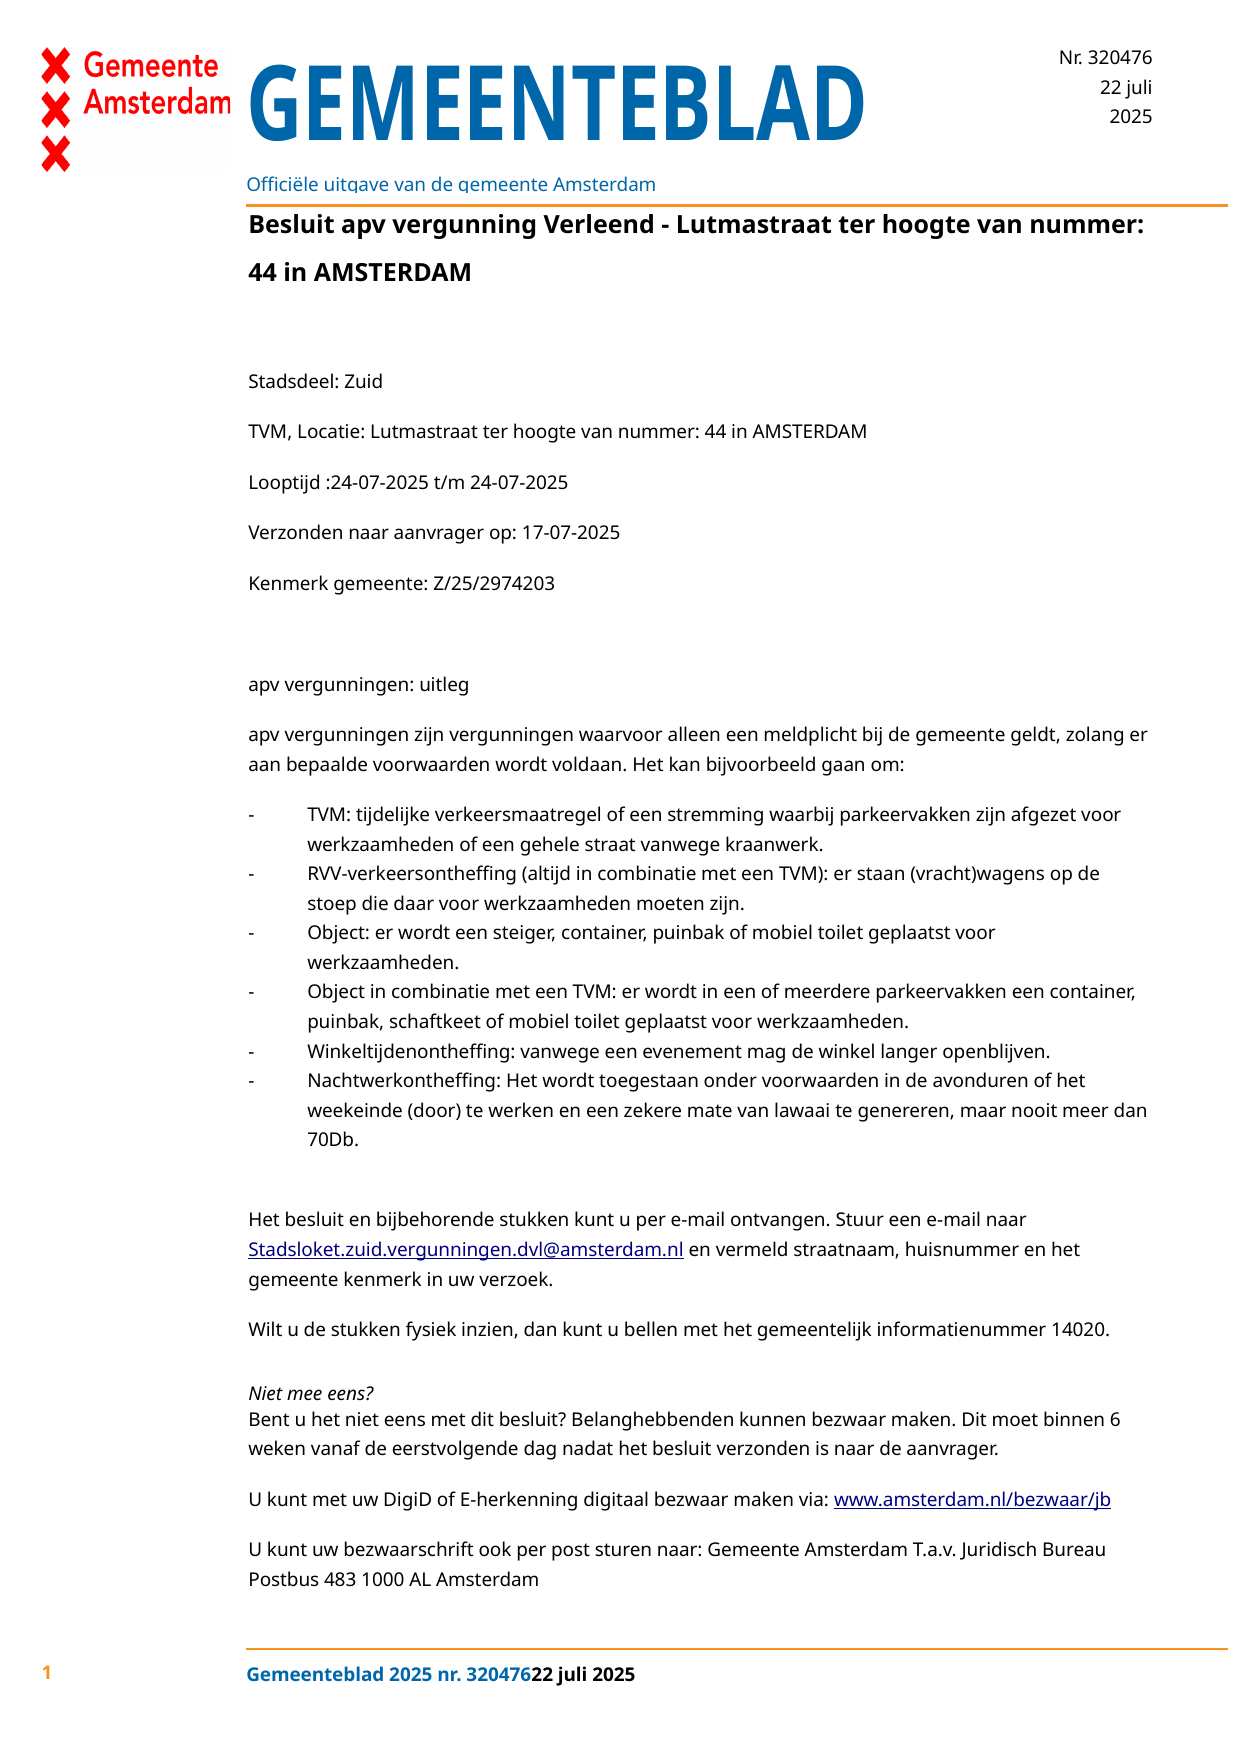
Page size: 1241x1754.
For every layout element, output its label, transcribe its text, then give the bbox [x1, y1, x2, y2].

text U kunt met uw DigiD of E-herkenning digitaal bezwaar maken via: www.amsterdam.nl/bezwaar/jb [248, 1486, 1152, 1512]
text Wilt u de stukken fysiek inzien, dan kunt u bellen met het gemeentelijk informatienummer 14020. [248, 1316, 1152, 1342]
text Het besluit en bijbehorende stukken kunt u per e-mail ontvangen. Stuur een e-mail naar Stadsloket.zuid.vergunningen.dvl@amsterdam.nl en vermeld straatnaam, huisnummer en het gemeente kenmerk in uw verzoek. [248, 1207, 1152, 1292]
text Looptijd :24-07-2025 t/m 24-07-2025 [248, 469, 1152, 495]
list RVV-verkeersontheffing (altijd in combinatie met een TVM): er staan (vracht)wagens op de stoep die daar voor werkzaamheden moeten zijn. [248, 860, 1152, 916]
text TVM, Locatie: Lutmastraat ter hoogte van nummer: 44 in AMSTERDAM [248, 419, 1152, 444]
text Kenmerk gemeente: Z/25/2974203 [248, 570, 1152, 596]
text Niet mee eens? [248, 1380, 1152, 1406]
list Nachtwerkontheffing: Het wordt toegestaan onder voorwaarden in de avonduren of het weekeinde (door) te werken en een zekere mate van lawaai te genereren, maar nooit meer dan 70Db. [248, 1067, 1152, 1152]
picture [41, 47, 231, 172]
list Object in combinatie met een TVM: er wordt in een of meerdere parkeervakken een container, puinbak, schaftkeet of mobiel toilet geplaatst voor werkzaamheden. [248, 979, 1152, 1034]
text Stadsdeel: Zuid [248, 368, 1152, 394]
text U kunt uw bezwaarschrift ook per post sturen naar: Gemeente Amsterdam T.a.v. Juridisch Bureau Postbus 483 1000 AL Amsterdam [248, 1536, 1152, 1592]
list Object: er wordt een steiger, container, puinbak of mobiel toilet geplaatst voor werkzaamheden. [248, 919, 1152, 975]
text Verzonden naar aanvrager op: 17-07-2025 [248, 519, 1152, 545]
text apv vergunningen zijn vergunningen waarvoor alleen een meldplicht bij de gemeente geldt, zolang er aan bepaalde voorwaarden wordt voldaan. Het kan bijvoorbeeld gaan om: [248, 721, 1152, 777]
text Bent u het niet eens met dit besluit? Belanghebbenden kunnen bezwaar maken. Dit moet binnen 6 weken vanaf de eerstvolgende dag nadat het besluit verzonden is naar de aanvrager. [248, 1406, 1152, 1461]
text Besluit apv vergunning Verleend - Lutmastraat ter hoogte van nummer: 44 in AMSTERDAM [248, 207, 1152, 288]
text apv vergunningen: uitleg [248, 671, 1152, 697]
list TVM: tijdelijke verkeersmaatregel of een stremming waarbij parkeervakken zijn afgezet voor werkzaamheden of een gehele straat vanwege kraanwerk. [248, 801, 1152, 857]
list Winkeltijdenontheffing: vanwege een evenement mag de winkel langer openblijven. [248, 1038, 1152, 1064]
